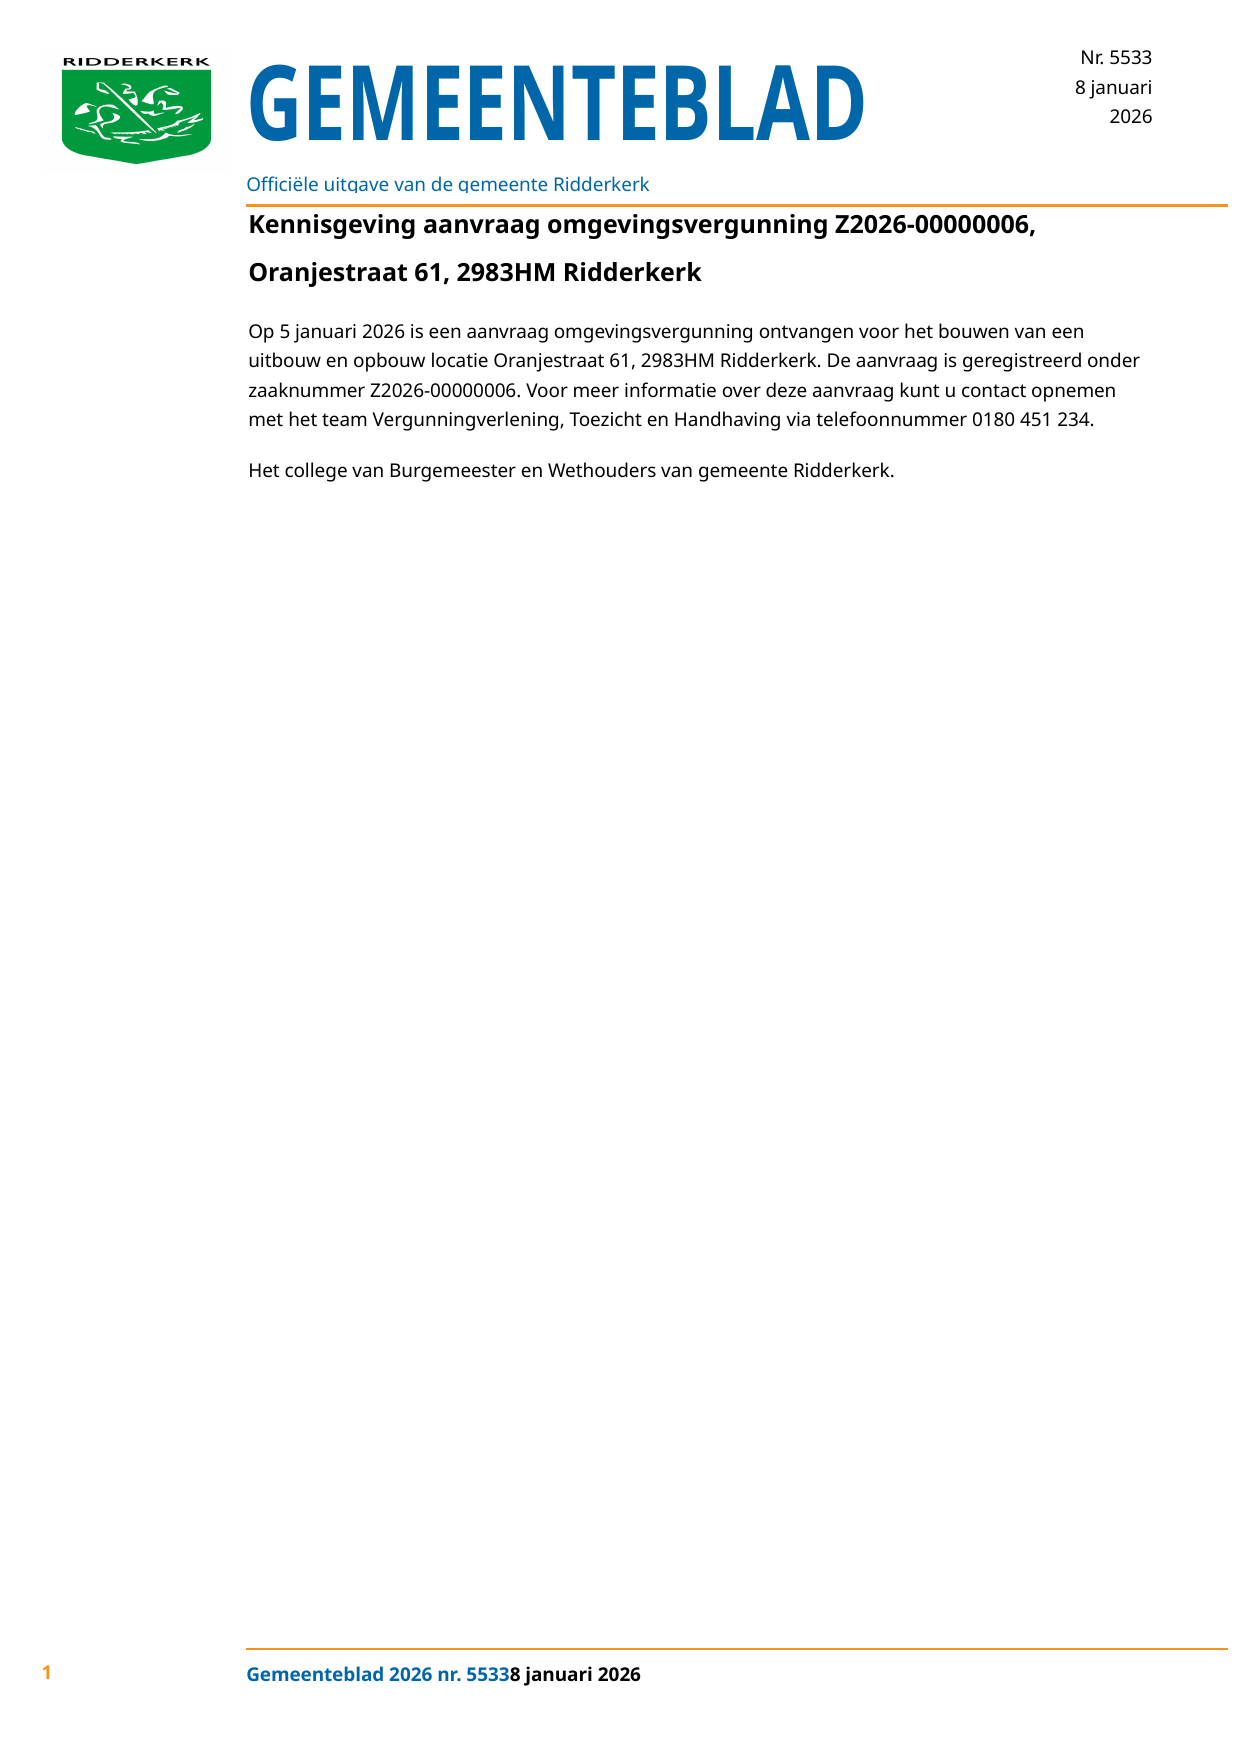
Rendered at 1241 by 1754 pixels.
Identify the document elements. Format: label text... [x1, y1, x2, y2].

text Kennisgeving aanvraag omgevingsvergunning Z2026-00000006, Oranjestraat 61, 2983HM Ridderkerk [248, 207, 1152, 288]
text Op 5 januari 2026 is een aanvraag omgevingsvergunning ontvangen voor het bouwen van een uitbouw en opbouw locatie Oranjestraat 61, 2983HM Ridderkerk. De aanvraag is geregistreerd onder zaaknummer Z2026-00000006. Voor meer informatie over deze aanvraag kunt u contact opnemen met het team Vergunningverlening, Toezicht en Handhaving via telefoonnummer 0180 451 234. [248, 318, 1152, 432]
text Het college van Burgemeester en Wethouders van gemeente Ridderkerk. [248, 457, 1152, 483]
picture [41, 47, 231, 172]
